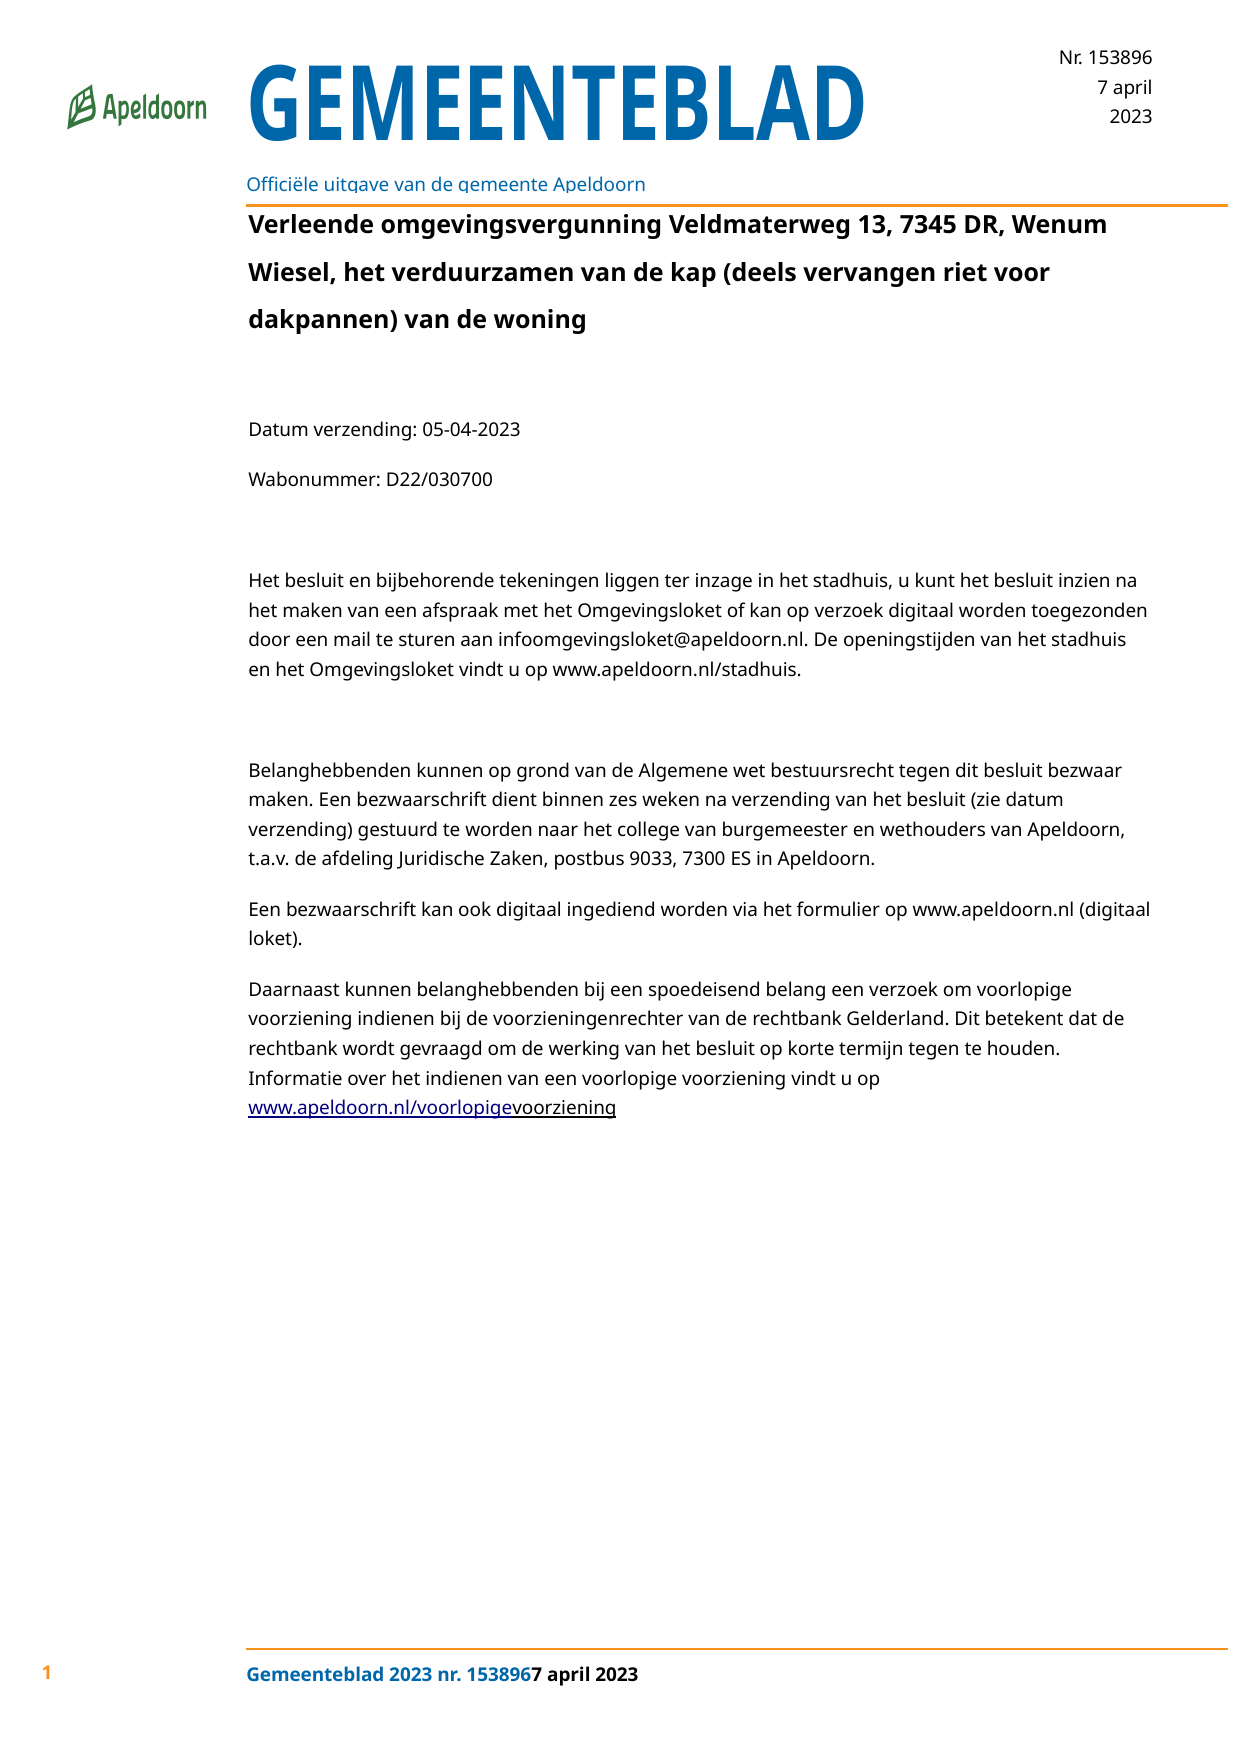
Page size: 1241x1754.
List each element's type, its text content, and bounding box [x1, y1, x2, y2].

text Belanghebbenden kunnen op grond van de Algemene wet bestuursrecht tegen dit besluit bezwaar maken. Een bezwaarschrift dient binnen zes weken na verzending van het besluit (zie datum verzending) gestuurd te worden naar het college van burgemeester en wethouders van Apeldoorn, t.a.v. de afdeling Juridische Zaken, postbus 9033, 7300 ES in Apeldoorn. [248, 757, 1152, 871]
text Wabonummer: D22/030700 [248, 466, 1152, 492]
text Een bezwaarschrift kan ook digitaal ingediend worden via het formulier op www.apeldoorn.nl (digitaal loket). [248, 896, 1152, 951]
text Daarnaast kunnen belanghebbenden bij een spoedeisend belang een verzoek om voorlopige voorziening indienen bij de voorzieningenrechter van de rechtbank Gelderland. Dit betekent dat de rechtbank wordt gevraagd om de werking van het besluit op korte termijn tegen te houden. Informatie over het indienen van een voorlopige voorziening vindt u op www.apeldoorn.nl/voorlopigevoorziening [248, 976, 1152, 1120]
picture [41, 47, 231, 172]
text Datum verzending: 05-04-2023 [248, 416, 1152, 442]
text Verleende omgevingsvergunning Veldmaterweg 13, 7345 DR, Wenum Wiesel, het verduurzamen van de kap (deels vervangen riet voor dakpannen) van de woning [248, 207, 1152, 336]
text Het besluit en bijbehorende tekeningen liggen ter inzage in het stadhuis, u kunt het besluit inzien na het maken van een afspraak met het Omgevingsloket of kan op verzoek digitaal worden toegezonden door een mail te sturen aan infoomgevingsloket@apeldoorn.nl. De openingstijden van het stadhuis en het Omgevingsloket vindt u op www.apeldoorn.nl/stadhuis. [248, 567, 1152, 682]
